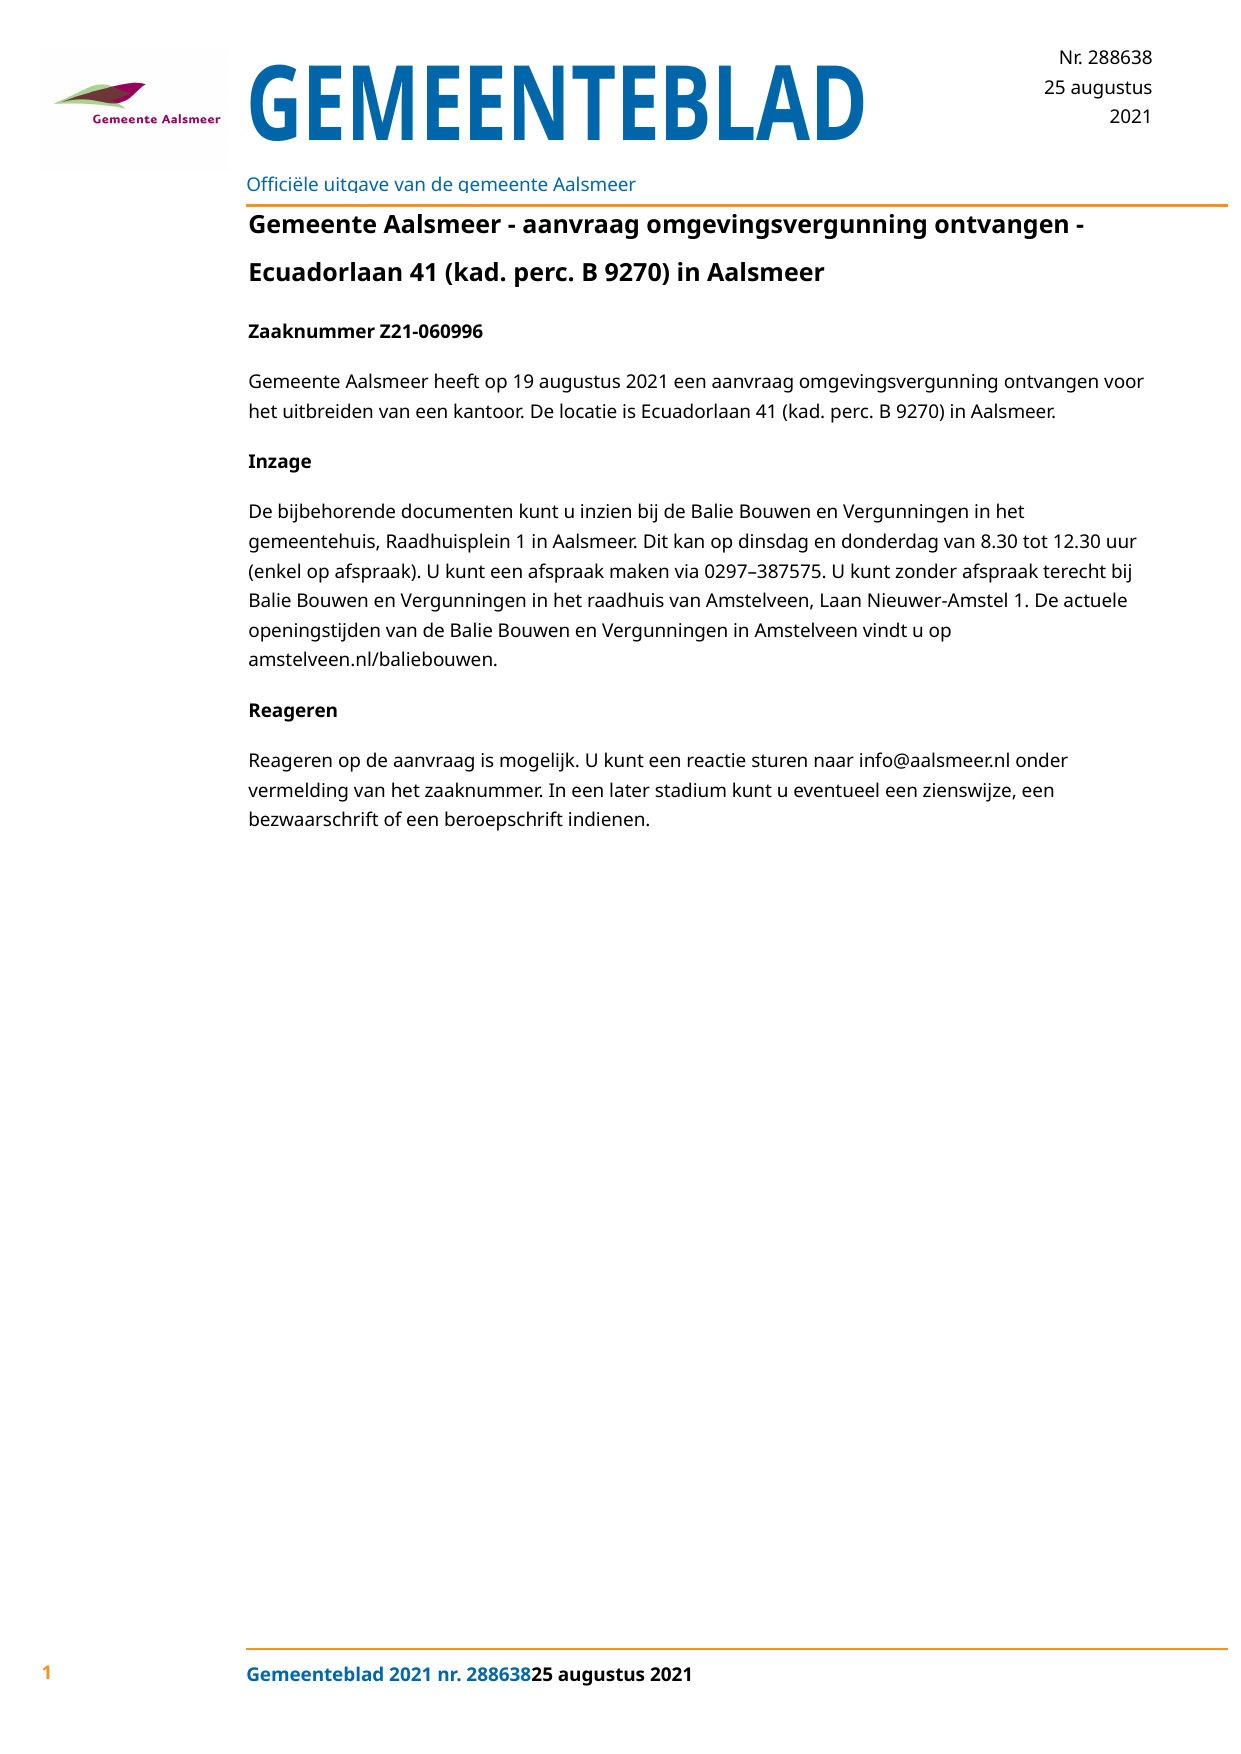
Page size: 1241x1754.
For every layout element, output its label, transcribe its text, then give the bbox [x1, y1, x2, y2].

picture [41, 47, 231, 172]
text De bijbehorende documenten kunt u inzien bij de Balie Bouwen en Vergunningen in het gemeentehuis, Raadhuisplein 1 in Aalsmeer. Dit kan op dinsdag en donderdag van 8.30 tot 12.30 uur (enkel op afspraak). U kunt een afspraak maken via 0297–387575. U kunt zonder afspraak terecht bij Balie Bouwen en Vergunningen in het raadhuis van Amstelveen, Laan Nieuwer-Amstel 1. De actuele openingstijden van de Balie Bouwen en Vergunningen in Amstelveen vindt u op amstelveen.nl/baliebouwen. [248, 499, 1152, 672]
text Reageren op de aanvraag is mogelijk. U kunt een reactie sturen naar info@aalsmeer.nl onder vermelding van het zaaknummer. In een later stadium kunt u eventueel een zienswijze, een bezwaarschrift of een beroepschrift indienen. [248, 747, 1152, 832]
text Reageren [248, 697, 1152, 723]
text Inzage [248, 448, 1152, 474]
text Zaaknummer Z21-060996 [248, 318, 1152, 344]
text Gemeente Aalsmeer - aanvraag omgevingsvergunning ontvangen - Ecuadorlaan 41 (kad. perc. B 9270) in Aalsmeer [248, 207, 1152, 288]
text Gemeente Aalsmeer heeft op 19 augustus 2021 een aanvraag omgevingsvergunning ontvangen voor het uitbreiden van een kantoor. De locatie is Ecuadorlaan 41 (kad. perc. B 9270) in Aalsmeer. [248, 368, 1152, 424]
